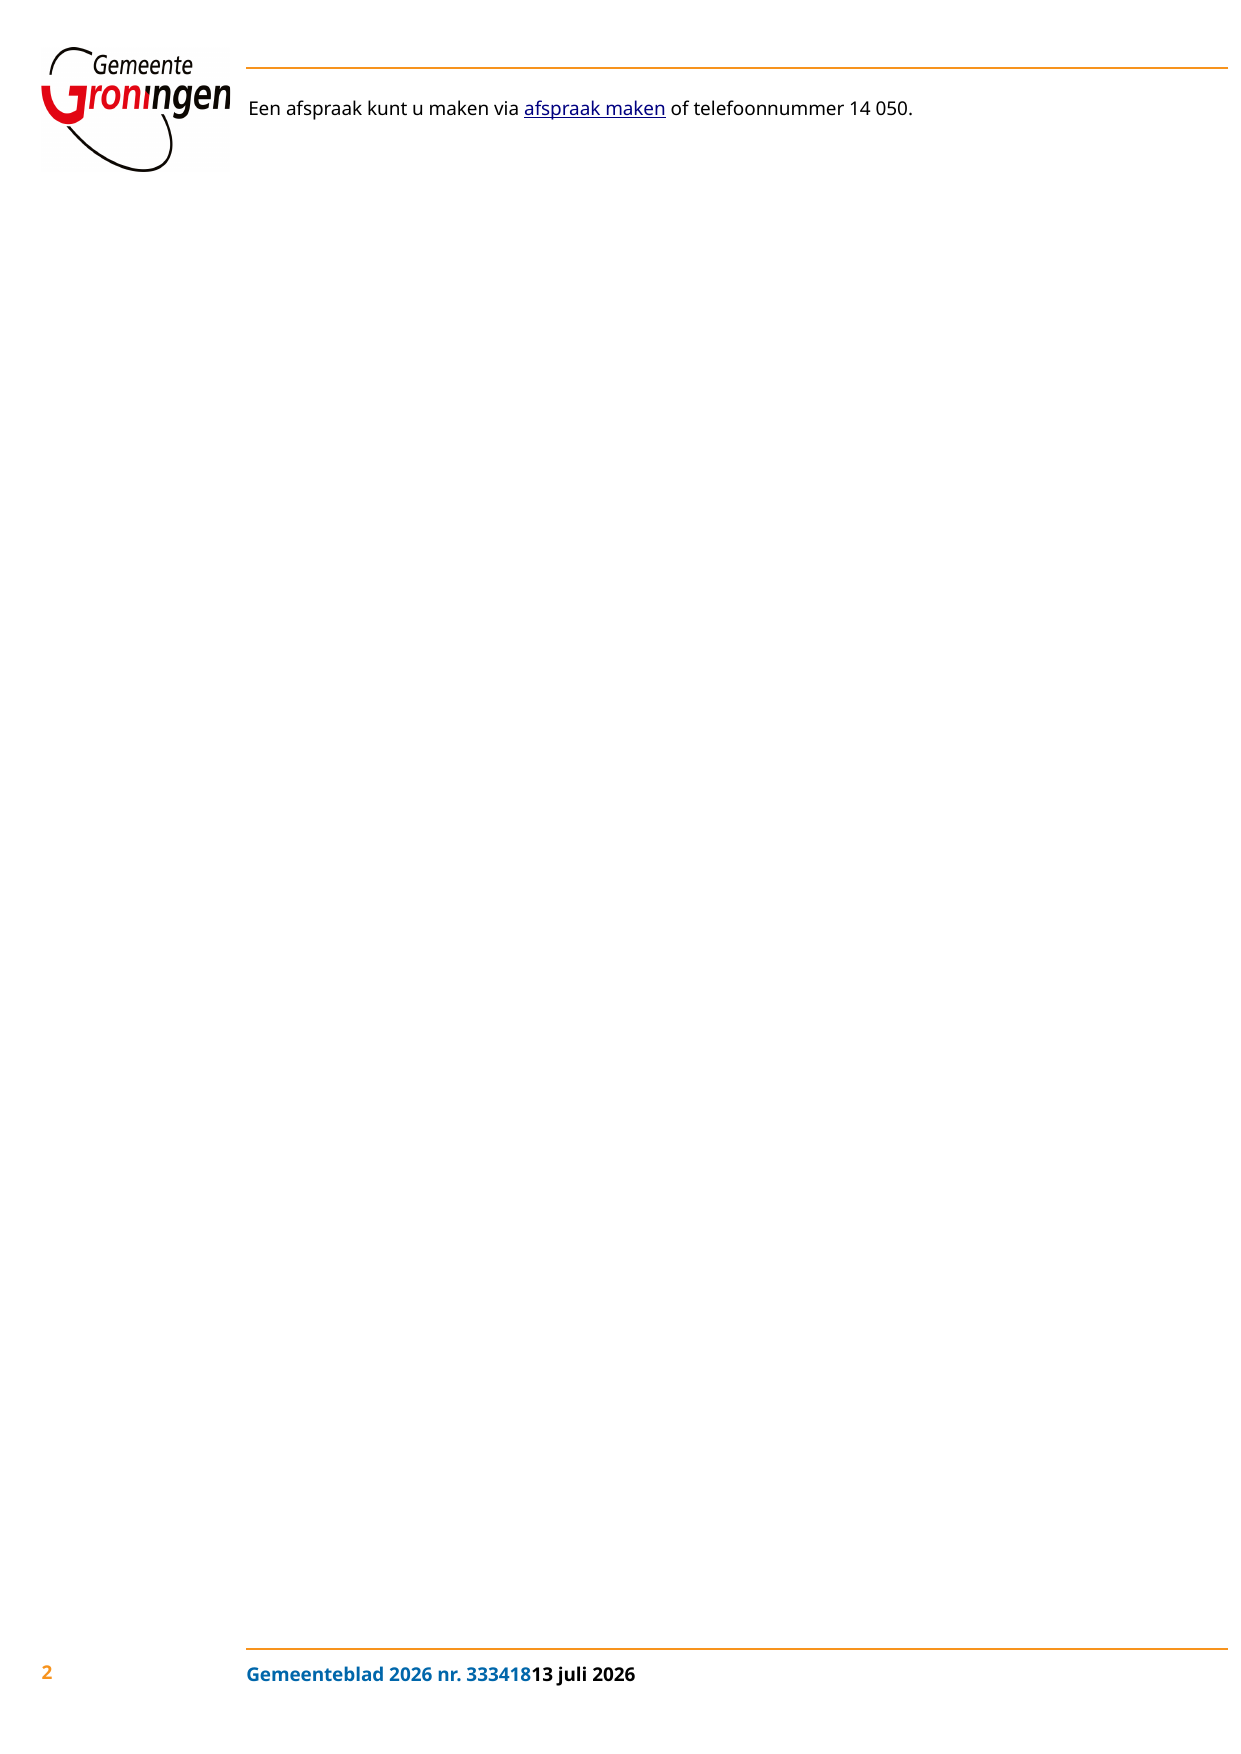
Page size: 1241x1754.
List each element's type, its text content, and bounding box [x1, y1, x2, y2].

picture [41, 47, 231, 172]
text Een afspraak kunt u maken via afspraak maken of telefoonnummer 14 050. [248, 95, 1152, 121]
